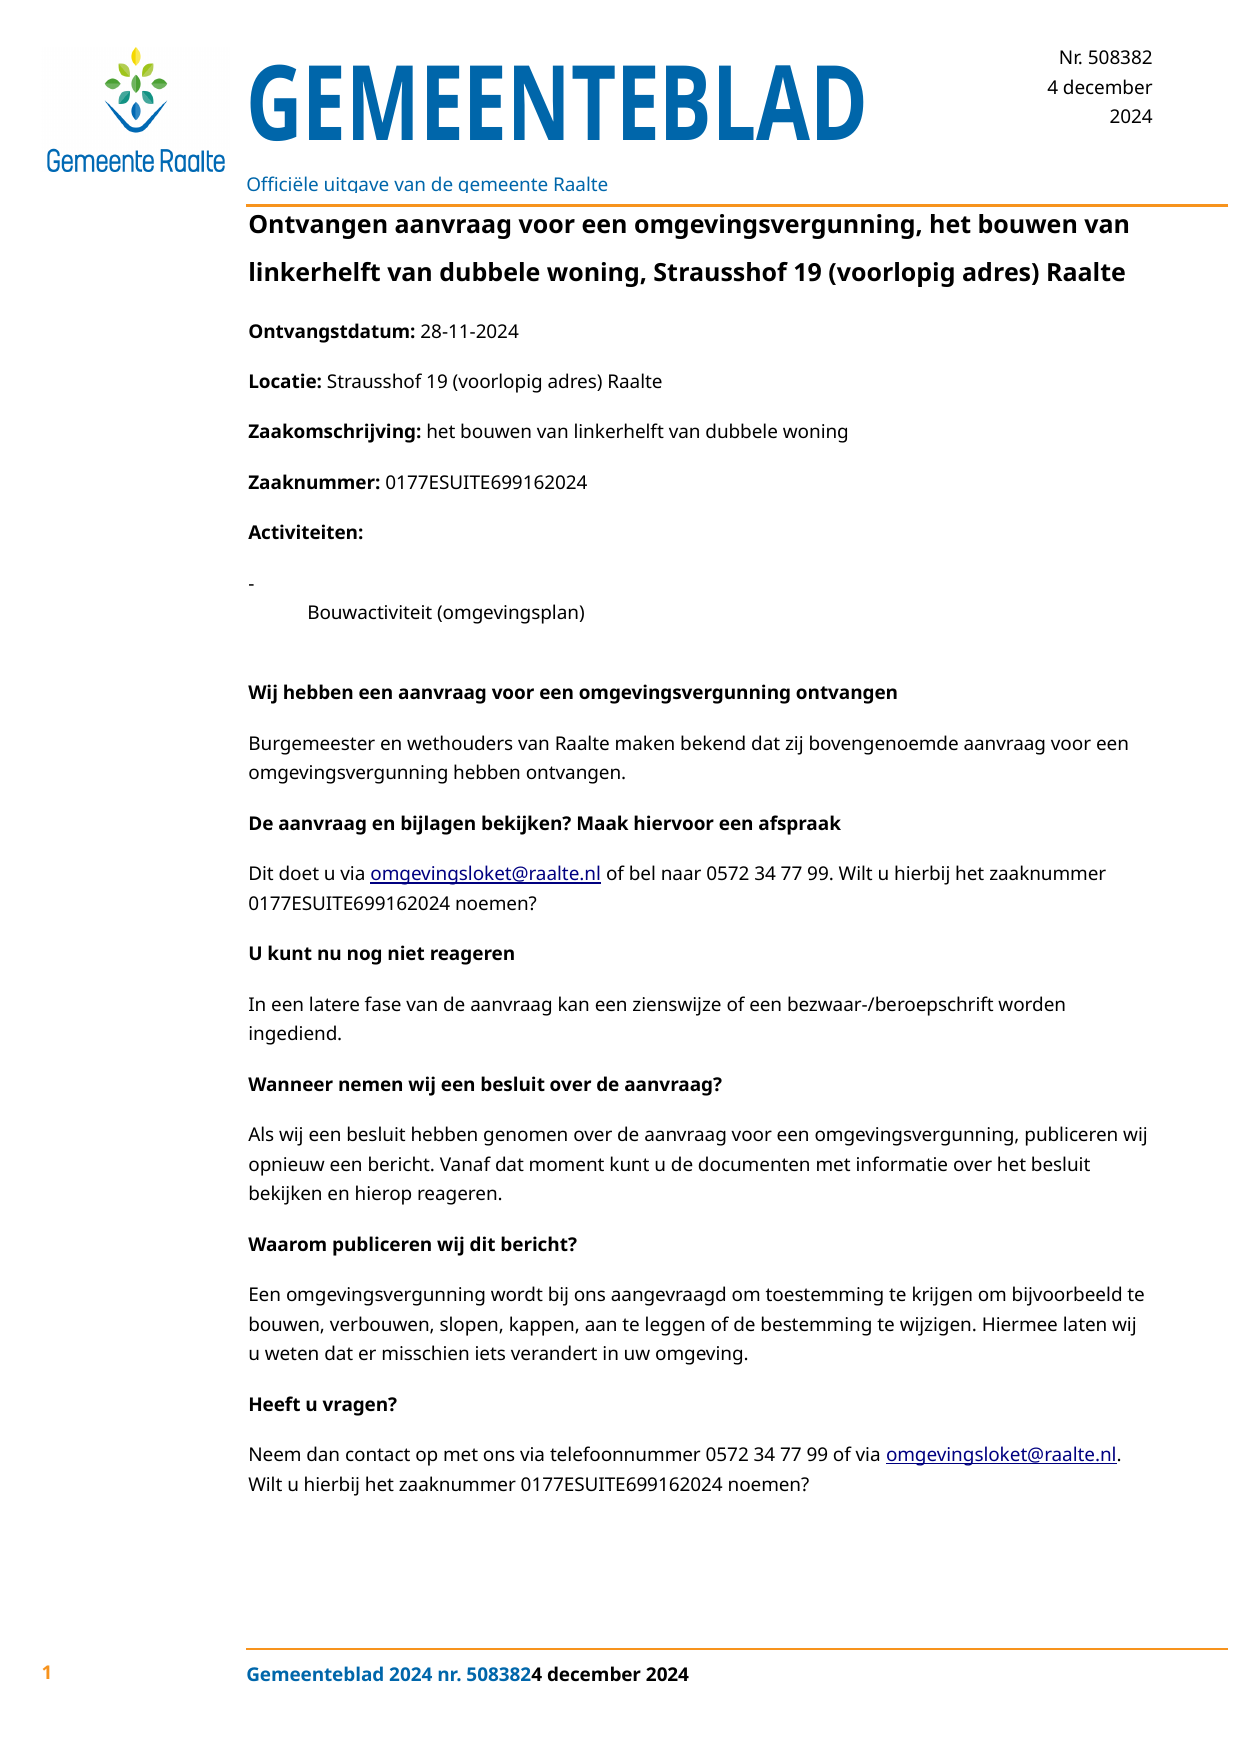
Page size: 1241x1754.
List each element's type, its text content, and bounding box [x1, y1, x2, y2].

text In een latere fase van de aanvraag kan een zienswijze of een bezwaar-/beroepschrift worden ingediend. [248, 991, 1152, 1046]
text Neem dan contact op met ons via telefoonnummer 0572 34 77 99 of via omgevingsloket@raalte.nl. Wilt u hierbij het zaaknummer 0177ESUITE699162024 noemen? [248, 1441, 1152, 1497]
text Locatie: Strausshof 19 (voorlopig adres) Raalte [248, 368, 1152, 394]
text Zaaknummer: 0177ESUITE699162024 [248, 469, 1152, 495]
list Bouwactiviteit (omgevingsplan) [248, 599, 1152, 625]
text U kunt nu nog niet reageren [248, 940, 1152, 966]
text De aanvraag en bijlagen bekijken? Maak hiervoor een afspraak [248, 810, 1152, 836]
text Waarom publiceren wij dit bericht? [248, 1231, 1152, 1257]
text Zaakomschrijving: het bouwen van linkerhelft van dubbele woning [248, 419, 1152, 444]
text Als wij een besluit hebben genomen over de aanvraag voor een omgevingsvergunning, publiceren wij opnieuw een bericht. Vanaf dat moment kunt u de documenten met informatie over het besluit bekijken en hierop reageren. [248, 1121, 1152, 1206]
text Wanneer nemen wij een besluit over de aanvraag? [248, 1071, 1152, 1097]
text Een omgevingsvergunning wordt bij ons aangevraagd om toestemming te krijgen om bijvoorbeeld te bouwen, verbouwen, slopen, kappen, aan te leggen of de bestemming te wijzigen. Hiermee laten wij u weten dat er misschien iets verandert in uw omgeving. [248, 1281, 1152, 1366]
text Ontvangen aanvraag voor een omgevingsvergunning, het bouwen van linkerhelft van dubbele woning, Strausshof 19 (voorlopig adres) Raalte [248, 207, 1152, 288]
text Heeft u vragen? [248, 1391, 1152, 1417]
text Activiteiten: [248, 519, 1152, 545]
text Burgemeester en wethouders van Raalte maken bekend dat zij bovengenoemde aanvraag voor een omgevingsvergunning hebben ontvangen. [248, 730, 1152, 785]
picture [41, 47, 231, 172]
text Wij hebben een aanvraag voor een omgevingsvergunning ontvangen [248, 679, 1152, 705]
text Dit doet u via omgevingsloket@raalte.nl of bel naar 0572 34 77 99. Wilt u hierbij het zaaknummer 0177ESUITE699162024 noemen? [248, 860, 1152, 916]
text Ontvangstdatum: 28-11-2024 [248, 318, 1152, 344]
